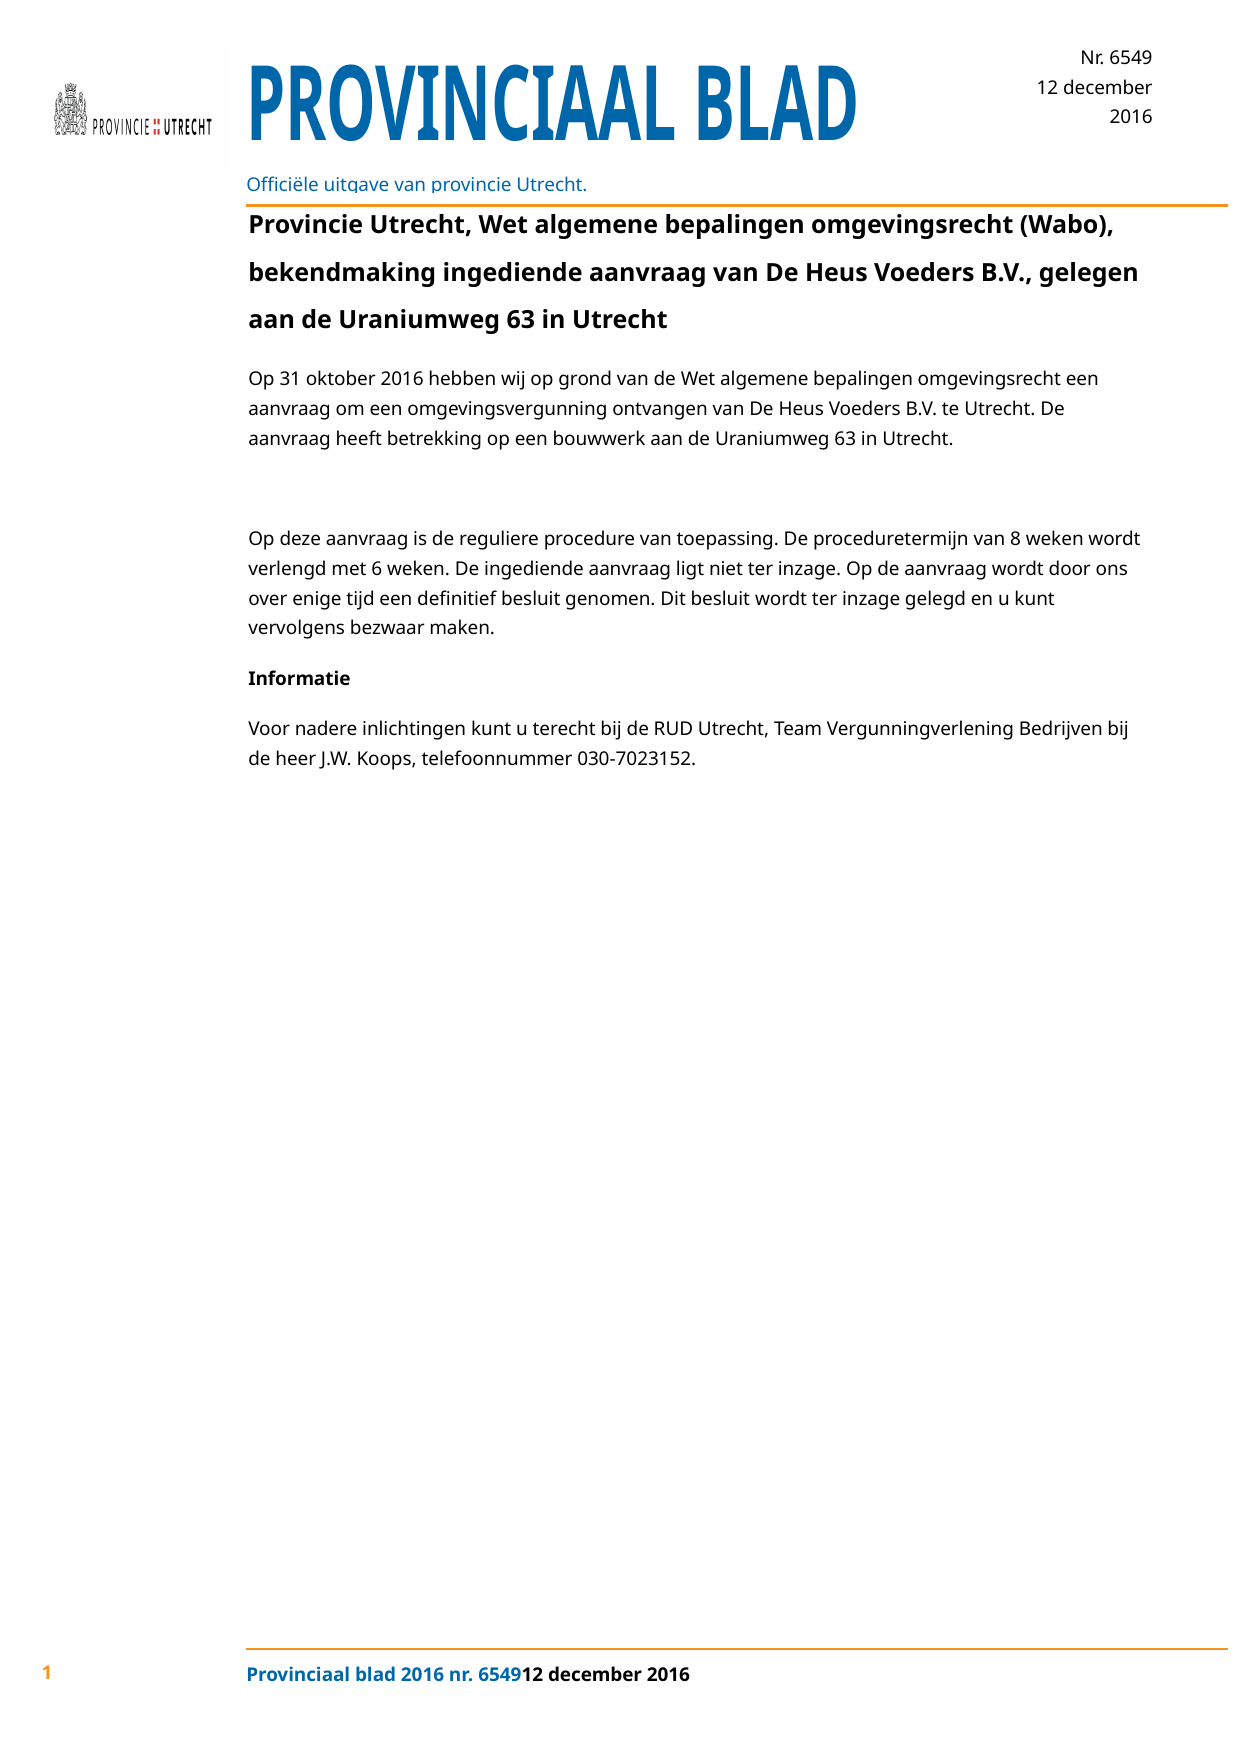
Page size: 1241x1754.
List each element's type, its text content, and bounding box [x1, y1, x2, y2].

text Provincie Utrecht, Wet algemene bepalingen omgevingsrecht (Wabo), bekendmaking ingediende aanvraag van De Heus Voeders B.V., gelegen aan de Uraniumweg 63 in Utrecht [248, 207, 1152, 336]
text Op 31 oktober 2016 hebben wij op grond van de Wet algemene bepalingen omgevingsrecht een aanvraag om een omgevingsvergunning ontvangen van De Heus Voeders B.V. te Utrecht. De aanvraag heeft betrekking op een bouwwerk aan de Uraniumweg 63 in Utrecht. [248, 366, 1152, 450]
text Voor nadere inlichtingen kunt u terecht bij de RUD Utrecht, Team Vergunningverlening Bedrijven bij de heer J.W. Koops, telefoonnummer 030-7023152. [248, 715, 1152, 770]
text Op deze aanvraag is de reguliere procedure van toepassing. De proceduretermijn van 8 weken wordt verlengd met 6 weken. De ingediende aanvraag ligt niet ter inzage. Op de aanvraag wordt door ons over enige tijd een definitief besluit genomen. Dit besluit wordt ter inzage gelegd en u kunt vervolgens bezwaar maken. [248, 526, 1152, 640]
picture [41, 47, 231, 172]
text Informatie [248, 665, 1152, 690]
